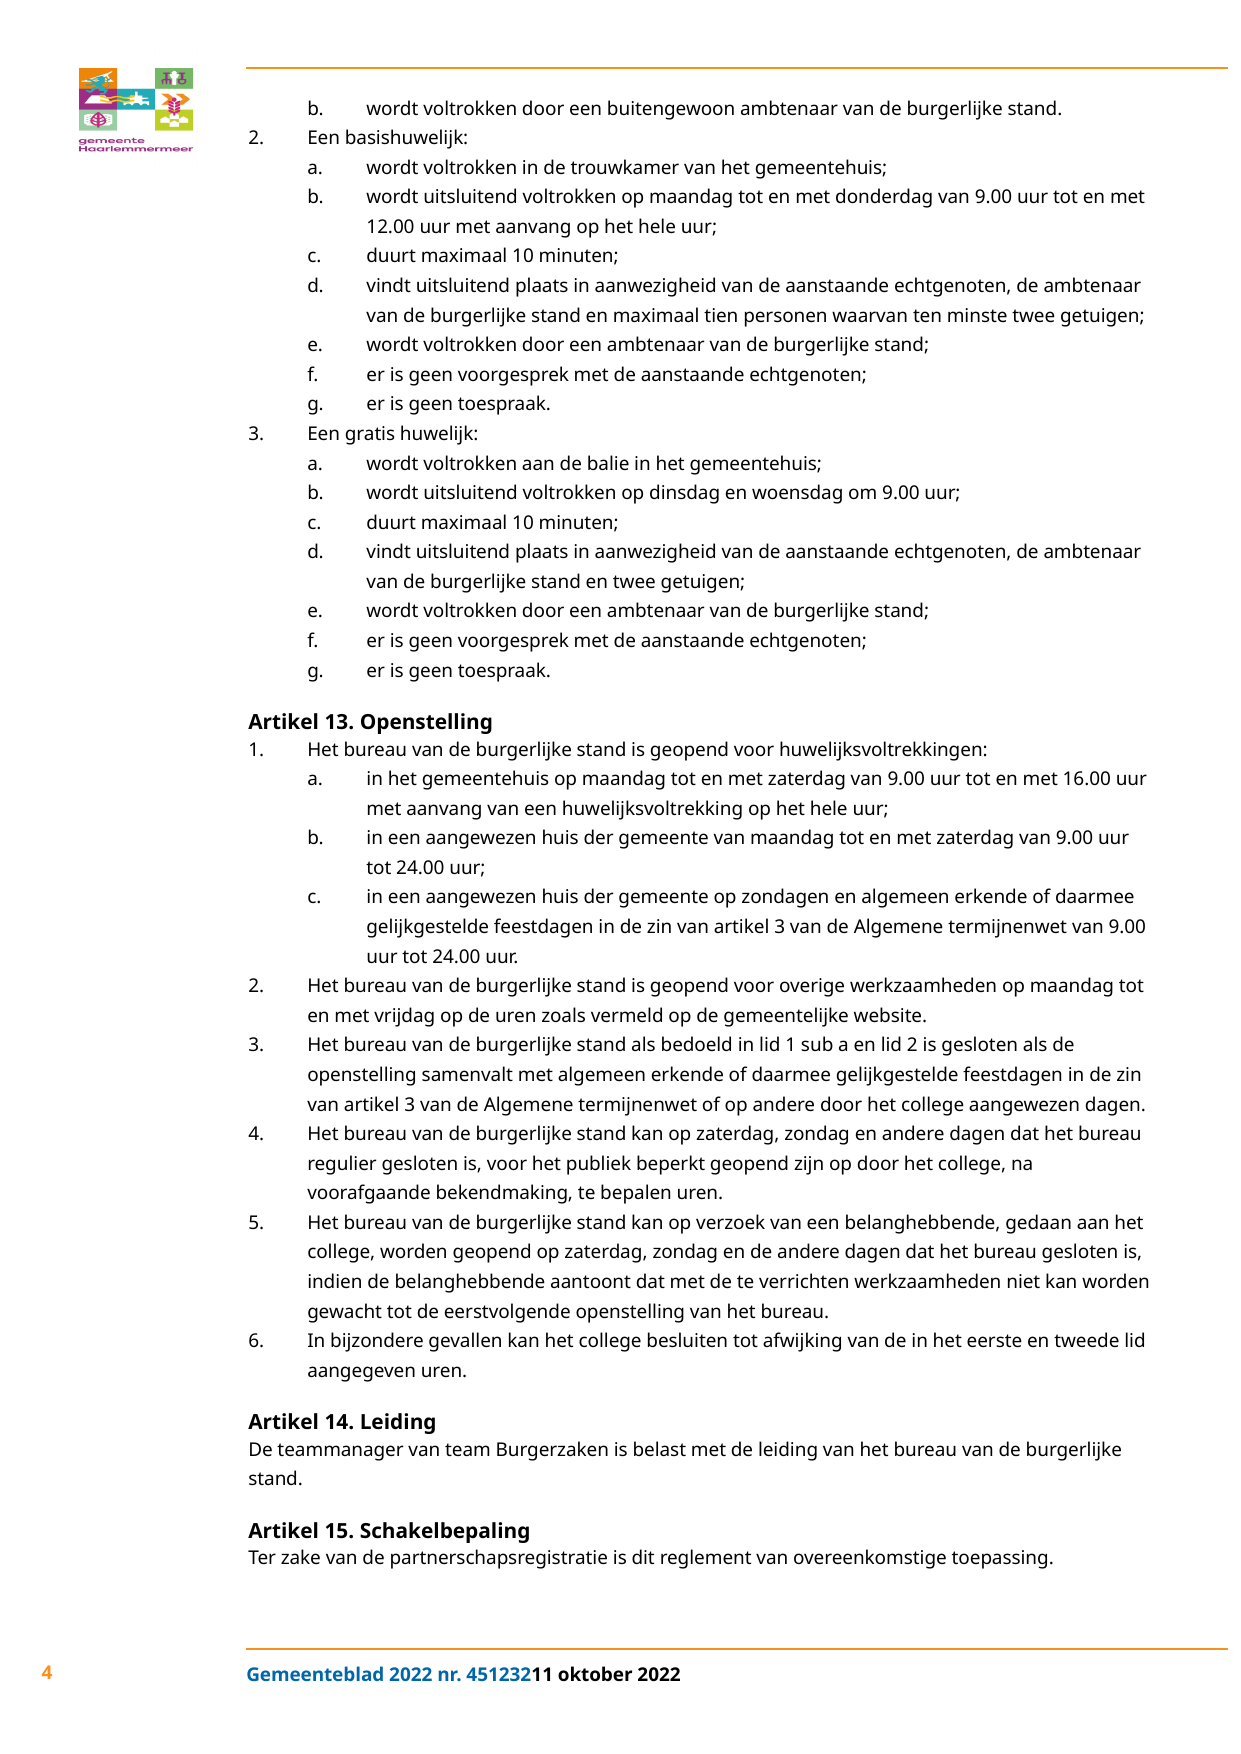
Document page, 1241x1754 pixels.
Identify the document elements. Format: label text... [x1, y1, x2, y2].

text De teammanager van team Burgerzaken is belast met de leiding van het bureau van de burgerlijke stand. [248, 1436, 1152, 1491]
list wordt uitsluitend voltrokken op maandag tot en met donderdag van 9.00 uur tot en met 12.00 uur met aanvang op het hele uur; [307, 183, 1152, 239]
list wordt voltrokken aan de balie in het gemeentehuis; [307, 450, 1152, 476]
list wordt uitsluitend voltrokken op dinsdag en woensdag om 9.00 uur; [307, 479, 1152, 505]
list er is geen voorgesprek met de aanstaande echtgenoten; [307, 361, 1152, 387]
text Ter zake van de partnerschapsregistratie is dit reglement van overeenkomstige toepassing. [248, 1544, 1152, 1570]
list wordt voltrokken in de trouwkamer van het gemeentehuis; [307, 154, 1152, 180]
list Een basishuwelijk: [248, 124, 1152, 150]
list wordt voltrokken door een ambtenaar van de burgerlijke stand; [307, 331, 1152, 357]
list Het bureau van de burgerlijke stand als bedoeld in lid 1 sub a en lid 2 is gesloten als de openstelling samenvalt met algemeen erkende of daarmee gelijkgestelde feestdagen in de zin van artikel 3 van de Algemene termijnenwet of op andere door het college aangewezen dagen. [248, 1032, 1152, 1116]
list Het bureau van de burgerlijke stand kan op zaterdag, zondag en andere dagen dat het bureau regulier gesloten is, voor het publiek beperkt geopend zijn op door het college, na voorafgaande bekendmaking, te bepalen uren. [248, 1120, 1152, 1205]
text Artikel 14. Leiding [248, 1407, 1152, 1436]
list in een aangewezen huis der gemeente van maandag tot en met zaterdag van 9.00 uur tot 24.00 uur; [307, 824, 1152, 880]
list Het bureau van de burgerlijke stand is geopend voor overige werkzaamheden op maandag tot en met vrijdag op de uren zoals vermeld op de gemeentelijke website. [248, 972, 1152, 1028]
list wordt voltrokken door een buitengewoon ambtenaar van de burgerlijke stand. [307, 95, 1152, 121]
list Het bureau van de burgerlijke stand kan op verzoek van een belanghebbende, gedaan aan het college, worden geopend op zaterdag, zondag en de andere dagen dat het bureau gesloten is, indien de belanghebbende aantoont dat met de te verrichten werkzaamheden niet kan worden gewacht tot de eerstvolgende openstelling van het bureau. [248, 1209, 1152, 1323]
list Een gratis huwelijk: [248, 420, 1152, 446]
list in een aangewezen huis der gemeente op zondagen en algemeen erkende of daarmee gelijkgestelde feestdagen in de zin van artikel 3 van de Algemene termijnenwet van 9.00 uur tot 24.00 uur. [307, 884, 1152, 968]
list er is geen voorgesprek met de aanstaande echtgenoten; [307, 627, 1152, 653]
list duurt maximaal 10 minuten; [307, 243, 1152, 268]
list vindt uitsluitend plaats in aanwezigheid van de aanstaande echtgenoten, de ambtenaar van de burgerlijke stand en maximaal tien personen waarvan ten minste twee getuigen; [307, 272, 1152, 328]
list wordt voltrokken door een ambtenaar van de burgerlijke stand; [307, 598, 1152, 623]
picture [41, 47, 231, 172]
text Artikel 13. Openstelling [248, 707, 1152, 736]
list er is geen toespraak. [307, 391, 1152, 416]
list er is geen toespraak. [307, 657, 1152, 683]
list Het bureau van de burgerlijke stand is geopend voor huwelijksvoltrekkingen: [248, 736, 1152, 761]
list In bijzondere gevallen kan het college besluiten tot afwijking van de in het eerste en tweede lid aangegeven uren. [248, 1327, 1152, 1383]
list duurt maximaal 10 minuten; [307, 509, 1152, 535]
list vindt uitsluitend plaats in aanwezigheid van de aanstaande echtgenoten, de ambtenaar van de burgerlijke stand en twee getuigen; [307, 538, 1152, 594]
text Artikel 15. Schakelbepaling [248, 1516, 1152, 1544]
list in het gemeentehuis op maandag tot en met zaterdag van 9.00 uur tot en met 16.00 uur met aanvang van een huwelijksvoltrekking op het hele uur; [307, 765, 1152, 821]
